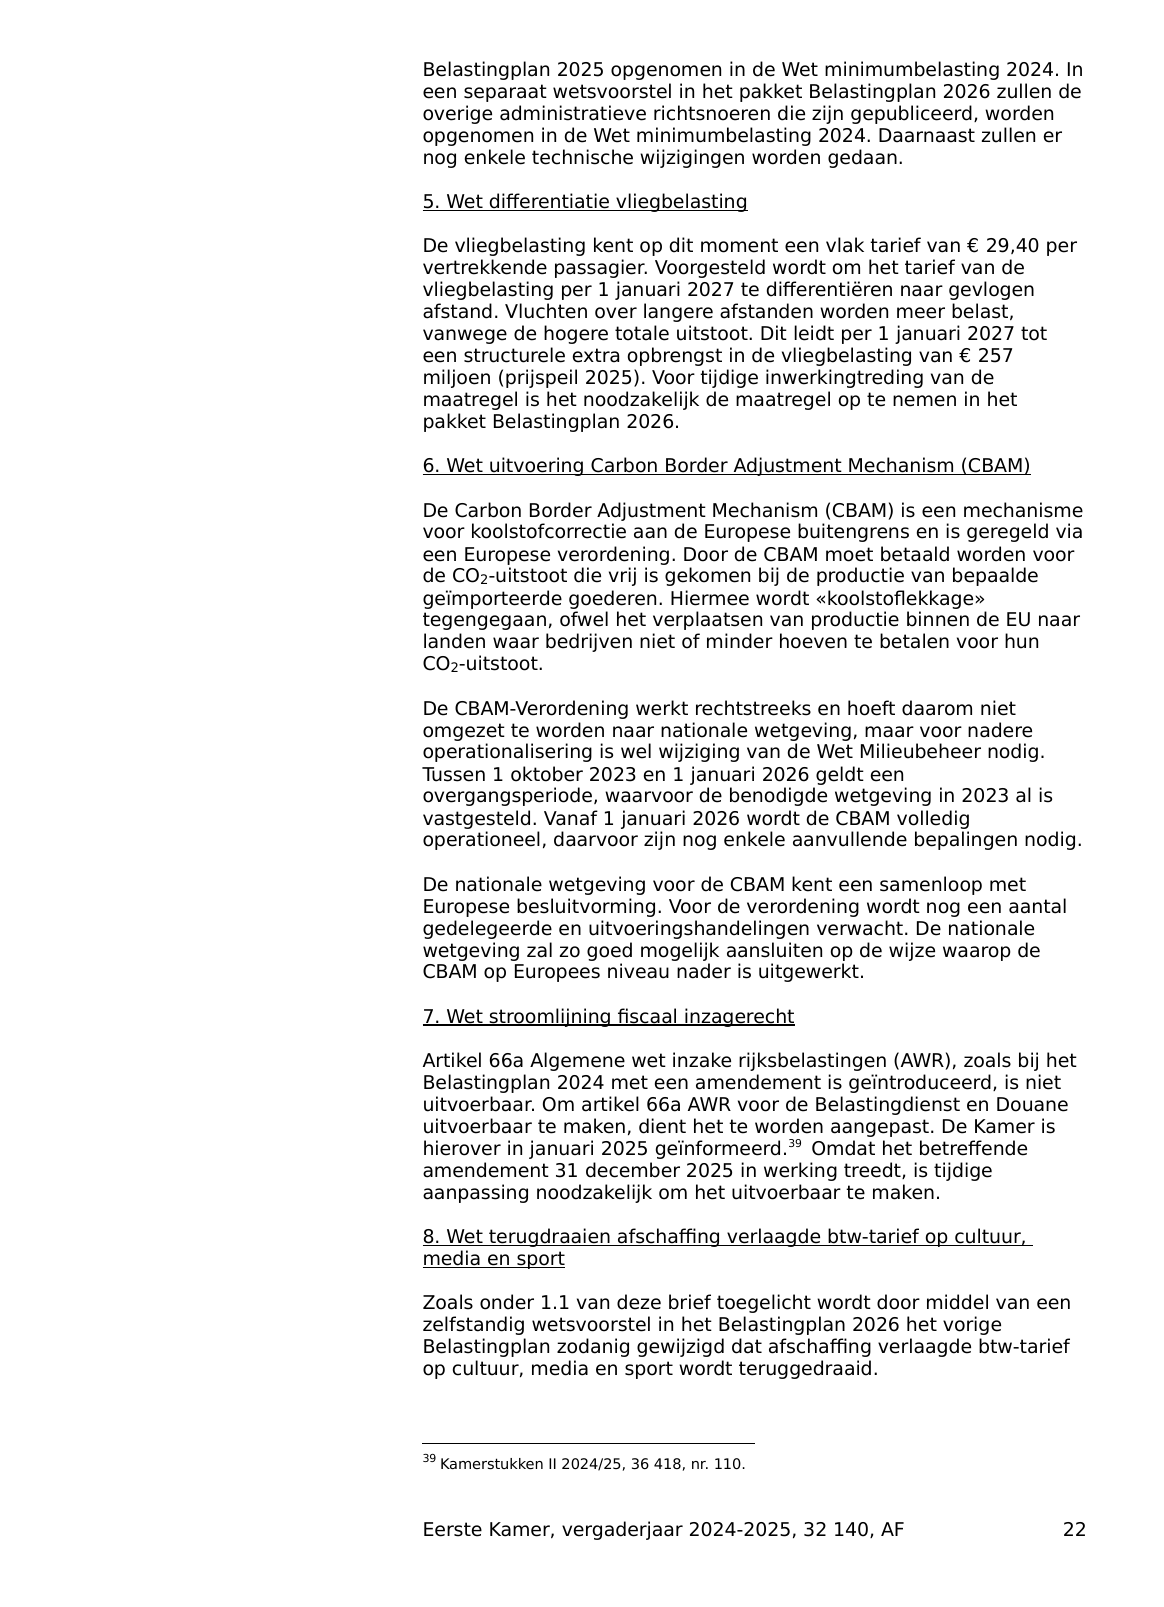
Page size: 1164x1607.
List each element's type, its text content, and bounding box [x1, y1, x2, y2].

text Artikel 66a Algemene wet inzake rijksbelastingen (AWR), zoals bij het Belastingplan 2024 met een amendement is geïntroduceerd, is niet uitvoerbaar. Om artikel 66a AWR voor de Belastingdienst en Douane uitvoerbaar te maken, dient het te worden aangepast. De Kamer is hierover in januari 2025 geïnformeerd. Omdat het betreffende amendement 31 december 2025 in werking treedt, is tijdige aanpassing noodzakelijk om het uitvoerbaar te maken. [422, 1050, 1087, 1204]
subtitle 6. Wet uitvoering Carbon Border Adjustment Mechanism (CBAM) [422, 455, 1087, 477]
subtitle 7. Wet stroomlijning fiscaal inzagerecht [422, 1006, 1087, 1028]
text Belastingplan 2025 opgenomen in de Wet minimumbelasting 2024. In een separaat wetsvoorstel in het pakket Belastingplan 2026 zullen de overige administratieve richtsnoeren die zijn gepubliceerd, worden opgenomen in de Wet minimumbelasting 2024. Daarnaast zullen er nog enkele technische wijzigingen worden gedaan. [422, 59, 1087, 169]
subtitle 8. Wet terugdraaien afschaffing verlaagde btw-tarief op cultuur, media en sport [422, 1226, 1087, 1270]
text De nationale wetgeving voor de CBAM kent een samenloop met Europese besluitvorming. Voor de verordening wordt nog een aantal gedelegeerde en uitvoeringshandelingen verwacht. De nationale wetgeving zal zo goed mogelijk aansluiten op de wijze waarop de CBAM op Europees niveau nader is uitgewerkt. [422, 873, 1087, 983]
text Kamerstukken II 2024/25, 36 418, nr. 110. [422, 1452, 1087, 1474]
text De CBAM-Verordening werkt rechtstreeks en hoeft daarom niet omgezet te worden naar nationale wetgeving, maar voor nadere operationalisering is wel wijziging van de Wet Milieubeheer nodig. Tussen 1 oktober 2023 en 1 januari 2026 geldt een overgangsperiode, waarvoor de benodigde wetgeving in 2023 al is vastgesteld. Vanaf 1 januari 2026 wordt de CBAM volledig operationeel, daarvoor zijn nog enkele aanvullende bepalingen nodig. [422, 697, 1087, 851]
text Zoals onder 1.1 van deze brief toegelicht wordt door middel van een zelfstandig wetsvoorstel in het Belastingplan 2026 het vorige Belastingplan zodanig gewijzigd dat afschaffing verlaagde btw-tarief op cultuur, media en sport wordt teruggedraaid. [422, 1292, 1087, 1380]
text De vliegbelasting kent op dit moment een vlak tarief van € 29,40 per vertrekkende passagier. Voorgesteld wordt om het tarief van de vliegbelasting per 1 januari 2027 te differentiëren naar gevlogen afstand. Vluchten over langere afstanden worden meer belast, vanwege de hogere totale uitstoot. Dit leidt per 1 januari 2027 tot een structurele extra opbrengst in de vliegbelasting van € 257 miljoen (prijspeil 2025). Voor tijdige inwerkingtreding van de maatregel is het noodzakelijk de maatregel op te nemen in het pakket Belastingplan 2026. [422, 235, 1087, 433]
text De Carbon Border Adjustment Mechanism (CBAM) is een mechanisme voor koolstofcorrectie aan de Europese buitengrens en is geregeld via een Europese verordening. Door de CBAM moet betaald worden voor de CO2-uitstoot die vrij is gekomen bij de productie van bepaalde geïmporteerde goederen. Hiermee wordt «koolstoflekkage» tegengegaan, ofwel het verplaatsen van productie binnen de EU naar landen waar bedrijven niet of minder hoeven te betalen voor hun CO2-uitstoot. [422, 499, 1087, 675]
subtitle 5. Wet differentiatie vliegbelasting [422, 191, 1087, 213]
